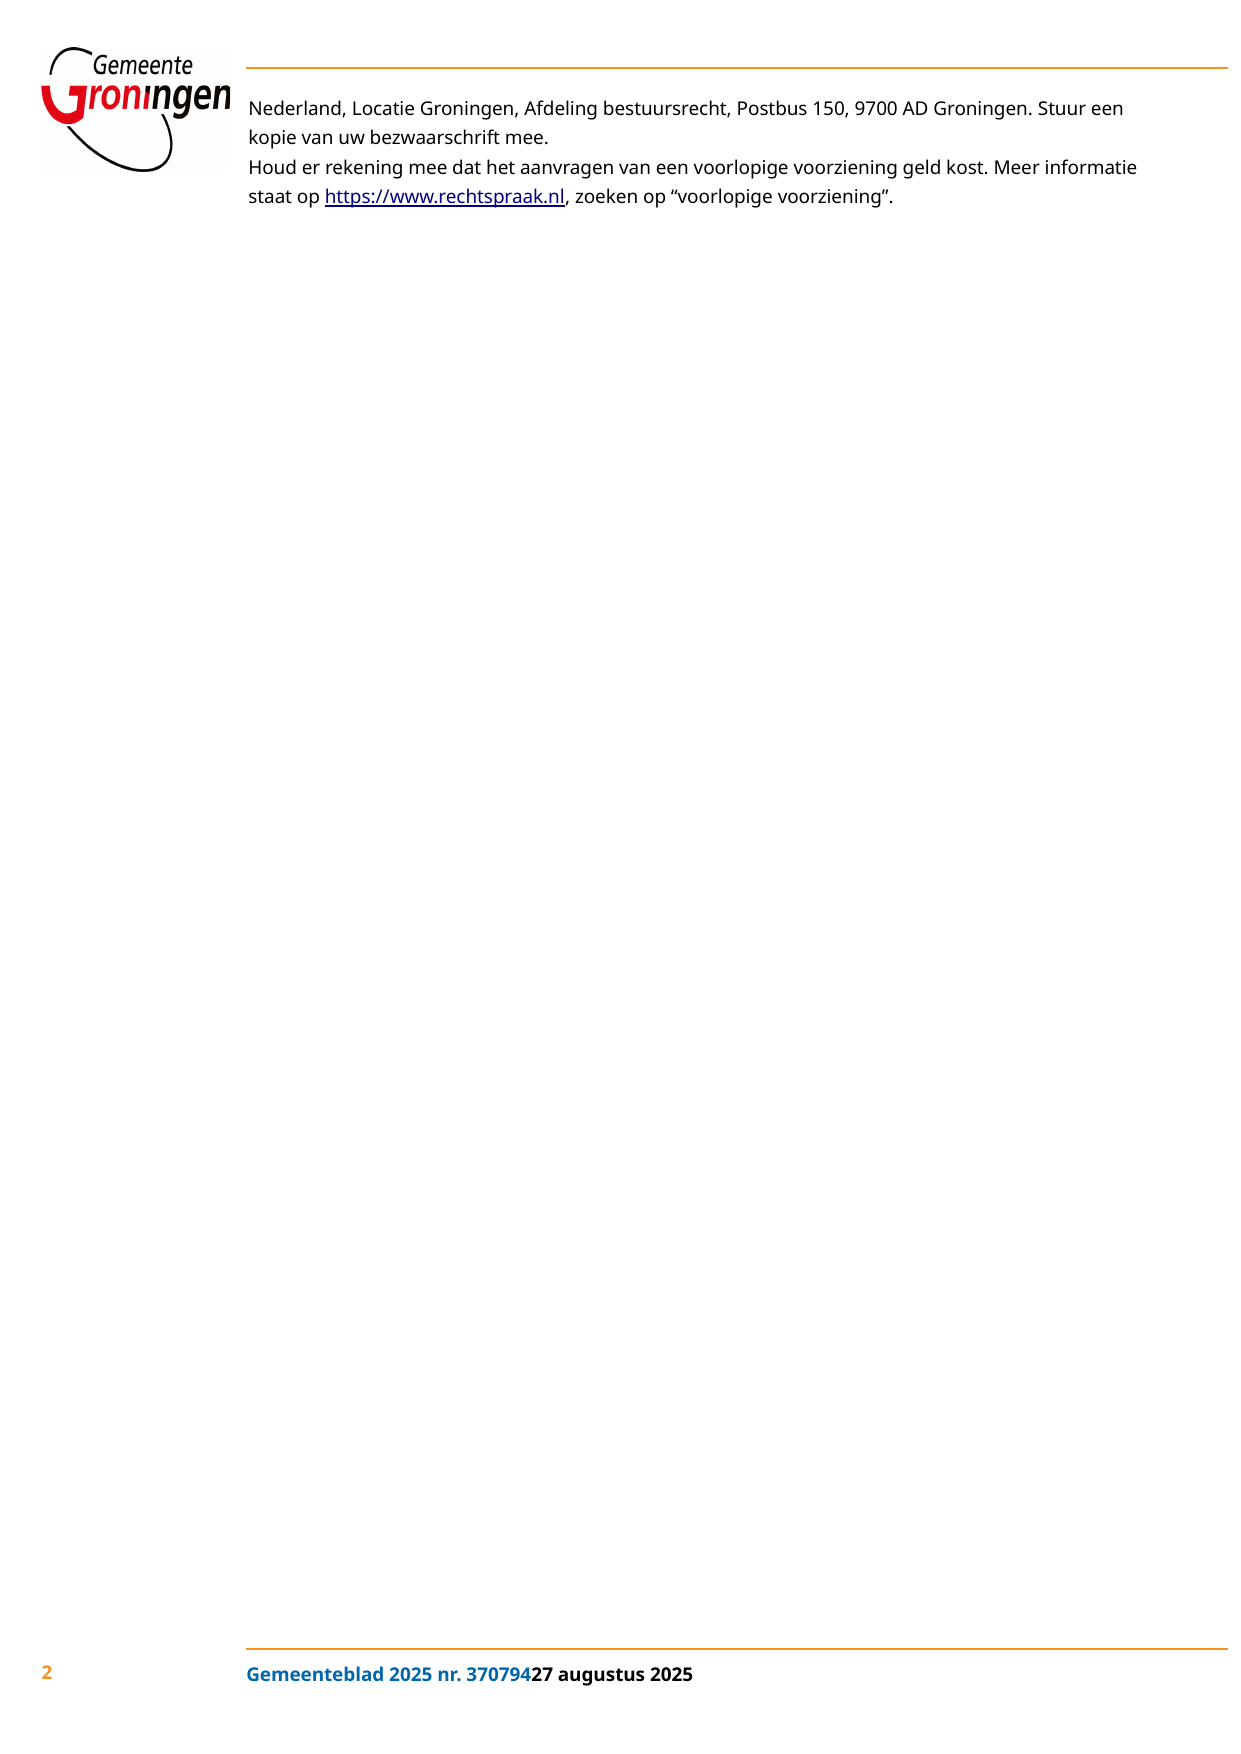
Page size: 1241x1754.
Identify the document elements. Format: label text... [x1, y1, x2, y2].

text Nederland, Locatie Groningen, Afdeling bestuursrecht, Postbus 150, 9700 AD Groningen. Stuur een kopie van uw bezwaarschrift mee. [248, 95, 1152, 150]
picture [41, 47, 231, 172]
text Houd er rekening mee dat het aanvragen van een voorlopige voorziening geld kost. Meer informatie staat op https://www.rechtspraak.nl, zoeken op “voorlopige voorziening”. [248, 154, 1152, 209]
